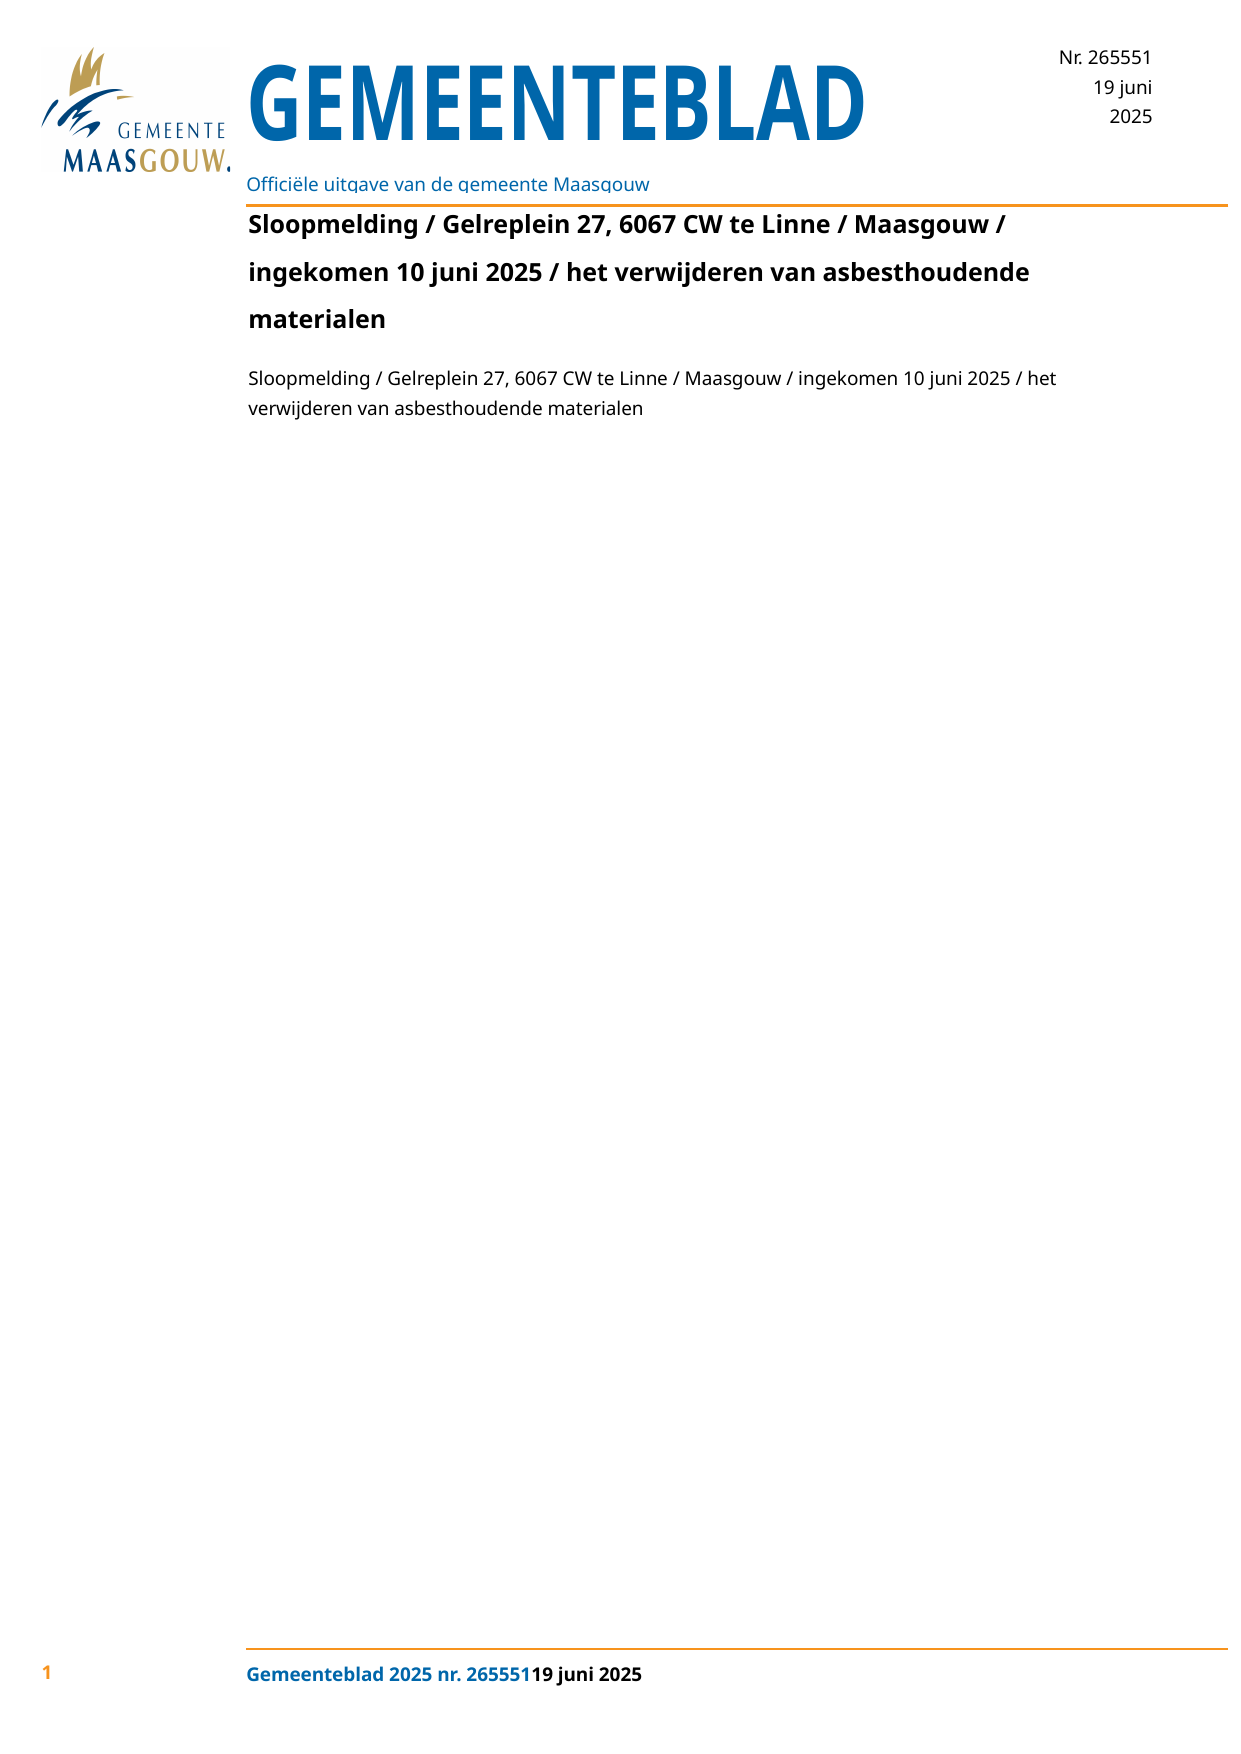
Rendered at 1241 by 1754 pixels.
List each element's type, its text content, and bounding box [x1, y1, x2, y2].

text Sloopmelding / Gelreplein 27, 6067 CW te Linne / Maasgouw / ingekomen 10 juni 2025 / het verwijderen van asbesthoudende materialen [248, 207, 1152, 336]
text Sloopmelding / Gelreplein 27, 6067 CW te Linne / Maasgouw / ingekomen 10 juni 2025 / het verwijderen van asbesthoudende materialen [248, 366, 1152, 421]
picture [41, 47, 231, 172]
